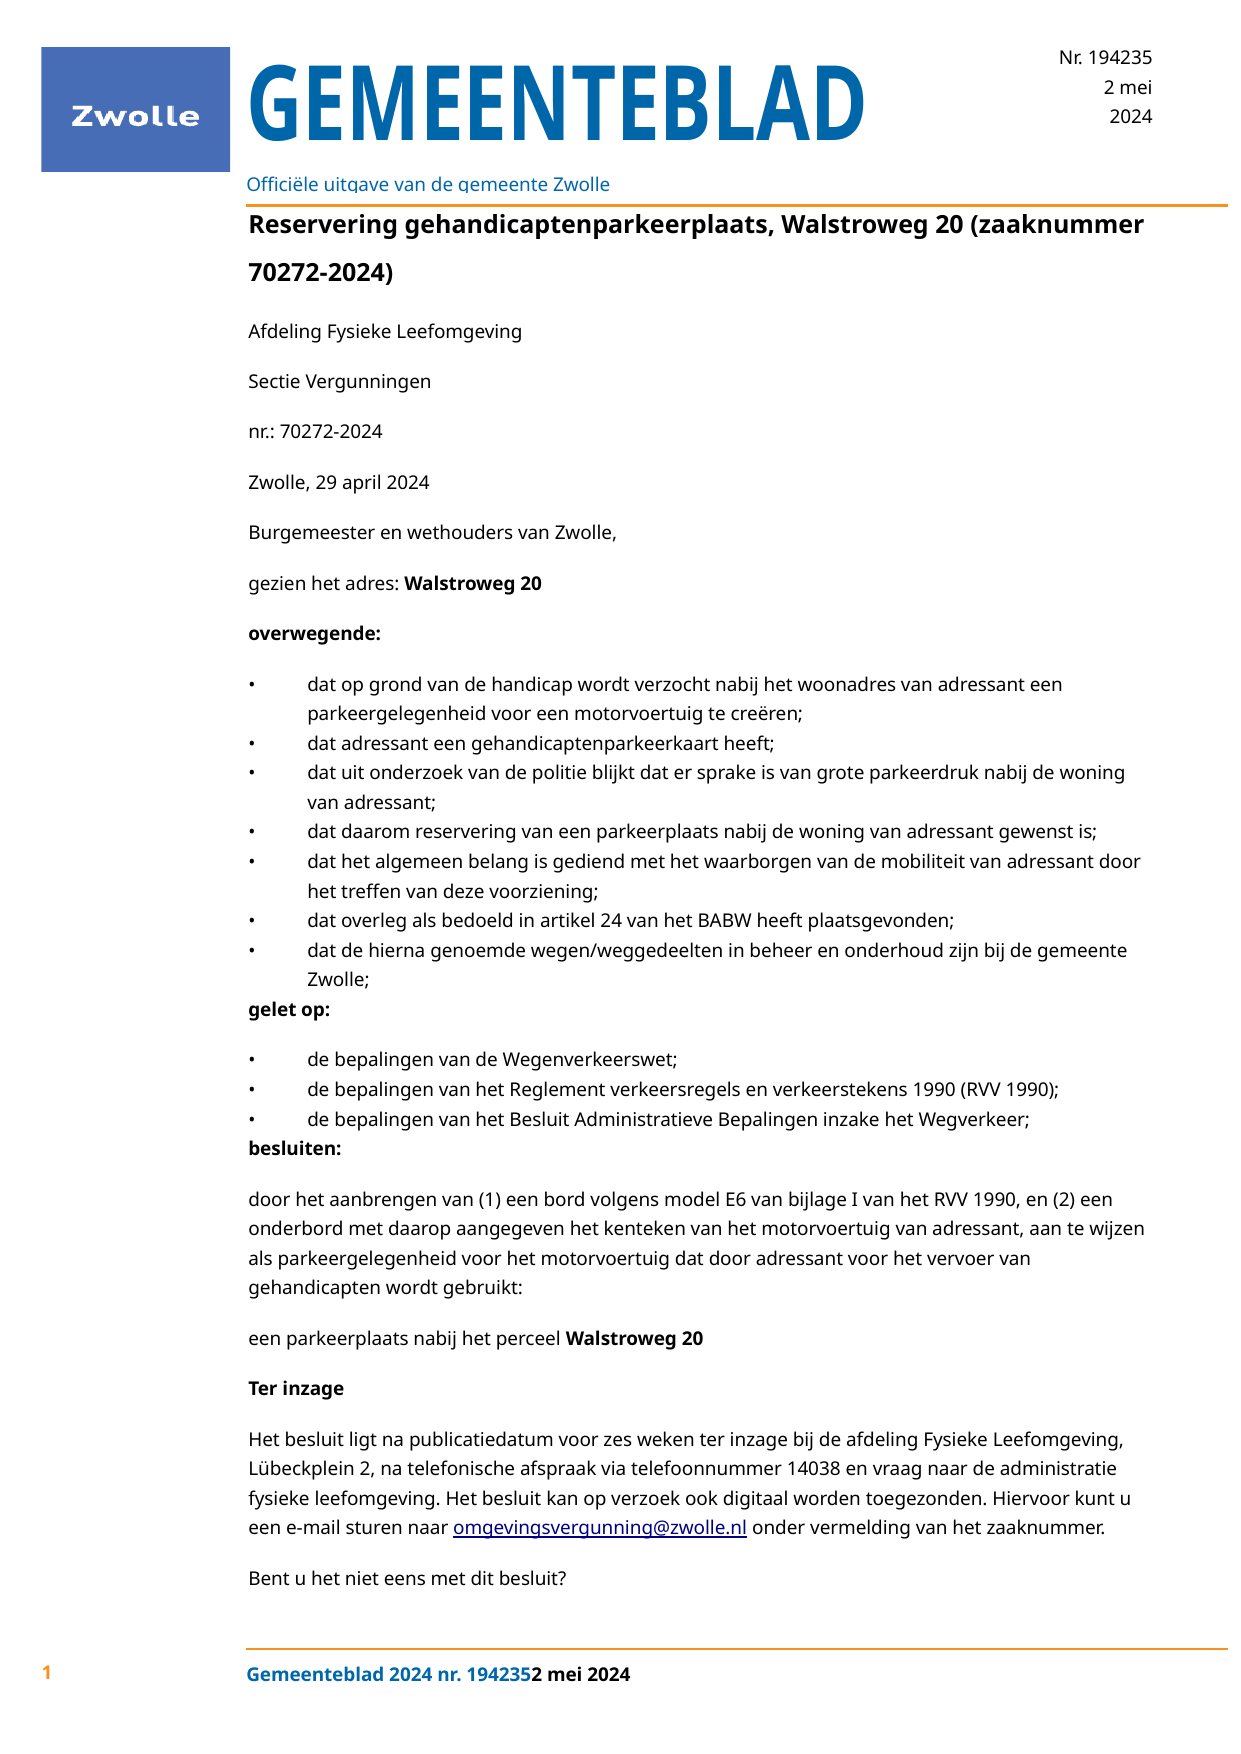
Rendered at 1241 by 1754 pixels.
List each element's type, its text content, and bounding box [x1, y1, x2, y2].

list dat het algemeen belang is gediend met het waarborgen van de mobiliteit van adressant door het treffen van deze voorziening; [248, 848, 1152, 904]
picture [41, 47, 231, 172]
list dat adressant een gehandicaptenparkeerkaart heeft; [248, 730, 1152, 756]
text door het aanbrengen van (1) een bord volgens model E6 van bijlage I van het RVV 1990, en (2) een onderbord met daarop aangegeven het kenteken van het motorvoertuig van adressant, aan te wijzen als parkeergelegenheid voor het motorvoertuig dat door adressant voor het vervoer van gehandicapten wordt gebruikt: [248, 1186, 1152, 1300]
list dat de hierna genoemde wegen/weggedeelten in beheer en onderhoud zijn bij de gemeente Zwolle; [248, 937, 1152, 992]
text Ter inzage [248, 1375, 1152, 1401]
list de bepalingen van het Reglement verkeersregels en verkeerstekens 1990 (RVV 1990); [248, 1076, 1152, 1102]
text Bent u het niet eens met dit besluit? [248, 1565, 1152, 1591]
text Afdeling Fysieke Leefomgeving [248, 318, 1152, 344]
text Burgemeester en wethouders van Zwolle, [248, 519, 1152, 545]
text overwegende: [248, 620, 1152, 646]
list dat uit onderzoek van de politie blijkt dat er sprake is van grote parkeerdruk nabij de woning van adressant; [248, 759, 1152, 815]
text Het besluit ligt na publicatiedatum voor zes weken ter inzage bij de afdeling Fysieke Leefomgeving, Lübeckplein 2, na telefonische afspraak via telefoonnummer 14038 en vraag naar de administratie fysieke leefomgeving. Het besluit kan op verzoek ook digitaal worden toegezonden. Hiervoor kunt u een e-mail sturen naar omgevingsvergunning@zwolle.nl onder vermelding van het zaaknummer. [248, 1426, 1152, 1540]
text nr.: 70272-2024 [248, 419, 1152, 444]
text Zwolle, 29 april 2024 [248, 469, 1152, 495]
text gezien het adres: Walstroweg 20 [248, 570, 1152, 596]
list dat op grond van de handicap wordt verzocht nabij het woonadres van adressant een parkeergelegenheid voor een motorvoertuig te creëren; [248, 671, 1152, 726]
list de bepalingen van de Wegenverkeerswet; [248, 1047, 1152, 1072]
text Reservering gehandicaptenparkeerplaats, Walstroweg 20 (zaaknummer 70272-2024) [248, 207, 1152, 288]
text een parkeerplaats nabij het perceel Walstroweg 20 [248, 1325, 1152, 1351]
text Sectie Vergunningen [248, 368, 1152, 394]
text besluiten: [248, 1135, 1152, 1161]
text gelet op: [248, 996, 1152, 1022]
list dat daarom reservering van een parkeerplaats nabij de woning van adressant gewenst is; [248, 819, 1152, 844]
list dat overleg als bedoeld in artikel 24 van het BABW heeft plaatsgevonden; [248, 907, 1152, 933]
list de bepalingen van het Besluit Administratieve Bepalingen inzake het Wegverkeer; [248, 1106, 1152, 1132]
